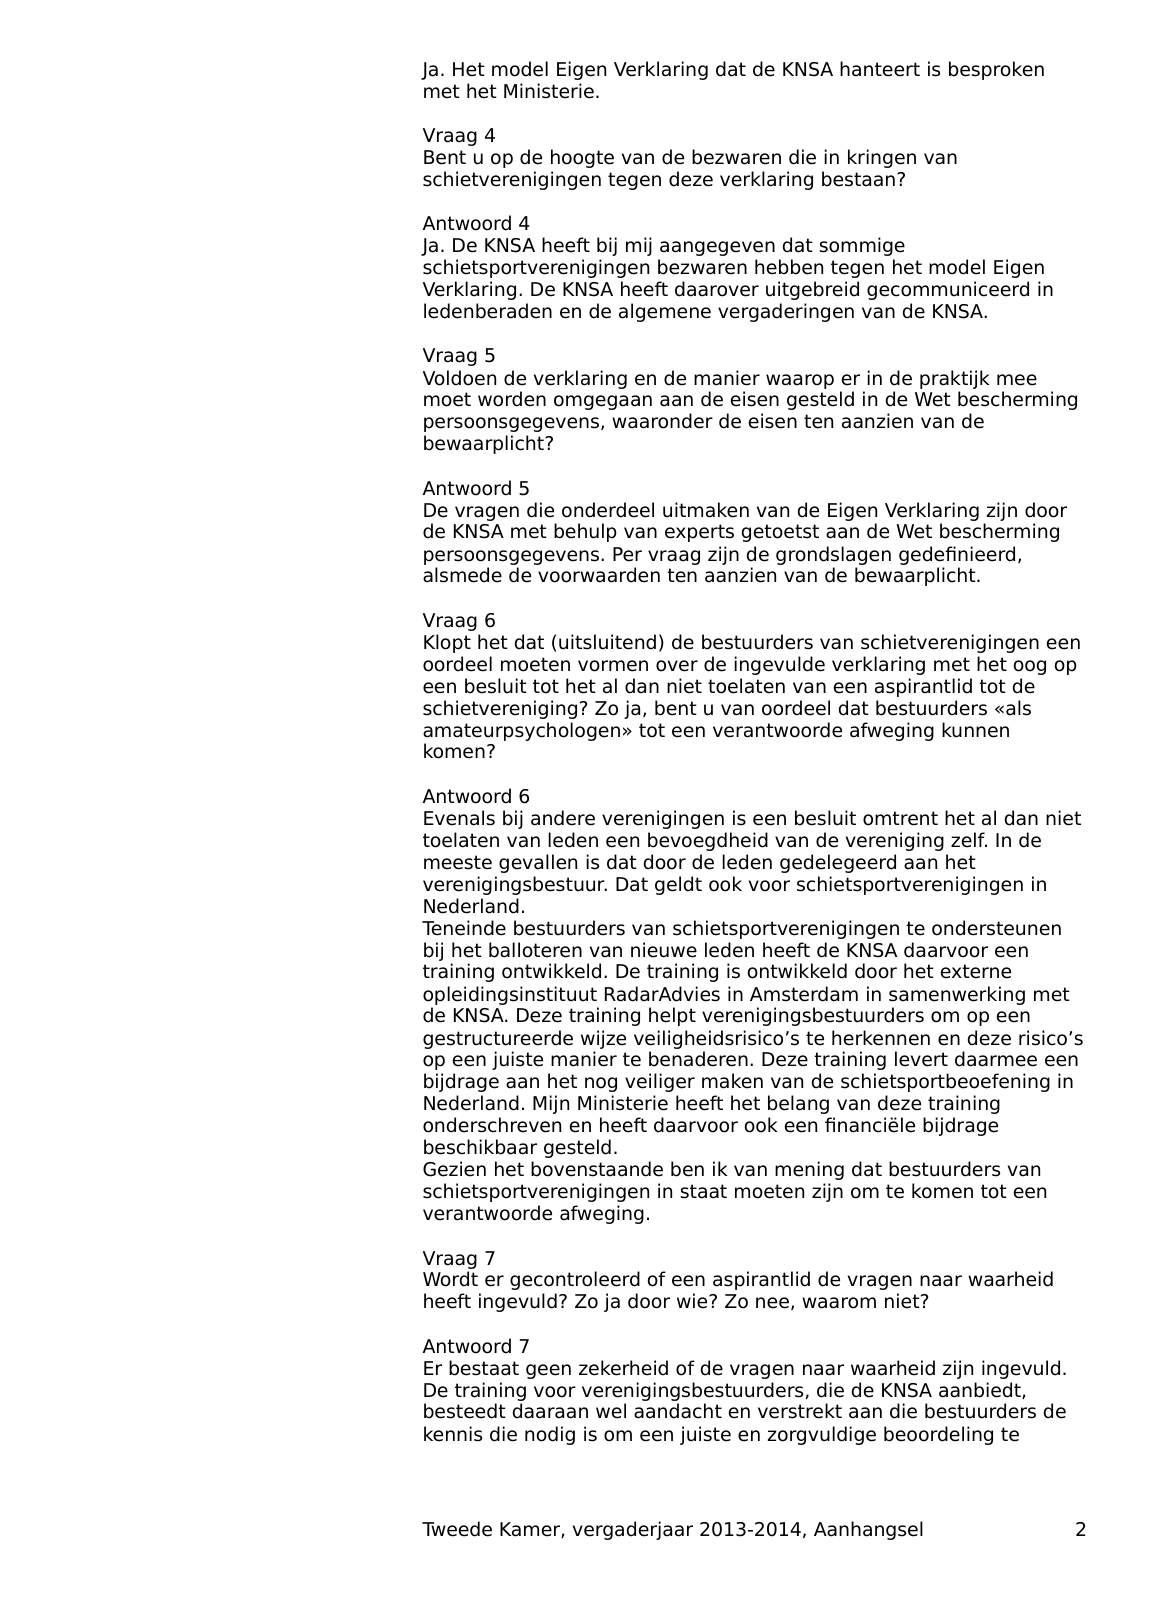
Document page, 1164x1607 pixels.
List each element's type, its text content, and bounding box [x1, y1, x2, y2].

text Antwoord 5 [422, 477, 1087, 499]
text Evenals bij andere verenigingen is een besluit omtrent het al dan niet toelaten van leden een bevoegdheid van de vereniging zelf. In de meeste gevallen is dat door de leden gedelegeerd aan het verenigingsbestuur. Dat geldt ook voor schietsportverenigingen in Nederland. [422, 808, 1087, 917]
text Bent u op de hoogte van de bezwaren die in kringen van schietverenigingen tegen deze verklaring bestaan? [422, 147, 1087, 191]
text Ja. Het model Eigen Verklaring dat de KNSA hanteert is besproken met het Ministerie. [422, 59, 1087, 103]
text De vragen die onderdeel uitmaken van de Eigen Verklaring zijn door de KNSA met behulp van experts getoetst aan de Wet bescherming persoonsgegevens. Per vraag zijn de grondslagen gedefinieerd, alsmede de voorwaarden ten aanzien van de bewaarplicht. [422, 499, 1087, 587]
text Vraag 6 [422, 609, 1087, 632]
text Er bestaat geen zekerheid of de vragen naar waarheid zijn ingevuld. De training voor verenigingsbestuurders, die de KNSA aanbiedt, besteedt daaraan wel aandacht en verstrekt aan die bestuurders de kennis die nodig is om een juiste en zorgvuldige beoordeling te [422, 1357, 1087, 1445]
text Voldoen de verklaring en de manier waarop er in de praktijk mee moet worden omgegaan aan de eisen gesteld in de Wet bescherming persoonsgegevens, waaronder de eisen ten aanzien van de bewaarplicht? [422, 367, 1087, 455]
text Vraag 7 [422, 1247, 1087, 1269]
text Klopt het dat (uitsluitend) de bestuurders van schietverenigingen een oordeel moeten vormen over de ingevulde verklaring met het oog op een besluit tot het al dan niet toelaten van een aspirantlid tot de schietvereniging? Zo ja, bent u van oordeel dat bestuurders «als amateurpsychologen» tot een verantwoorde afweging kunnen komen? [422, 632, 1087, 763]
text Antwoord 7 [422, 1336, 1087, 1357]
text Wordt er gecontroleerd of een aspirantlid de vragen naar waarheid heeft ingevuld? Zo ja door wie? Zo nee, waarom niet? [422, 1269, 1087, 1313]
text Gezien het bovenstaande ben ik van mening dat bestuurders van schietsportverenigingen in staat moeten zijn om te komen tot een verantwoorde afweging. [422, 1159, 1087, 1225]
text Antwoord 4 [422, 213, 1087, 235]
text Vraag 4 [422, 125, 1087, 147]
text Ja. De KNSA heeft bij mij aangegeven dat sommige schietsportverenigingen bezwaren hebben tegen het model Eigen Verklaring. De KNSA heeft daarover uitgebreid gecommuniceerd in ledenberaden en de algemene vergaderingen van de KNSA. [422, 235, 1087, 323]
text Vraag 5 [422, 345, 1087, 367]
text Teneinde bestuurders van schietsportverenigingen te ondersteunen bij het balloteren van nieuwe leden heeft de KNSA daarvoor een training ontwikkeld. De training is ontwikkeld door het externe opleidingsinstituut RadarAdvies in Amsterdam in samenwerking met de KNSA. Deze training helpt verenigingsbestuurders om op een gestructureerde wijze veiligheidsrisico’s te herkennen en deze risico’s op een juiste manier te benaderen. Deze training levert daarmee een bijdrage aan het nog veiliger maken van de schietsportbeoefening in Nederland. Mijn Ministerie heeft het belang van deze training onderschreven en heeft daarvoor ook een financiële bijdrage beschikbaar gesteld. [422, 917, 1087, 1159]
text Antwoord 6 [422, 786, 1087, 808]
